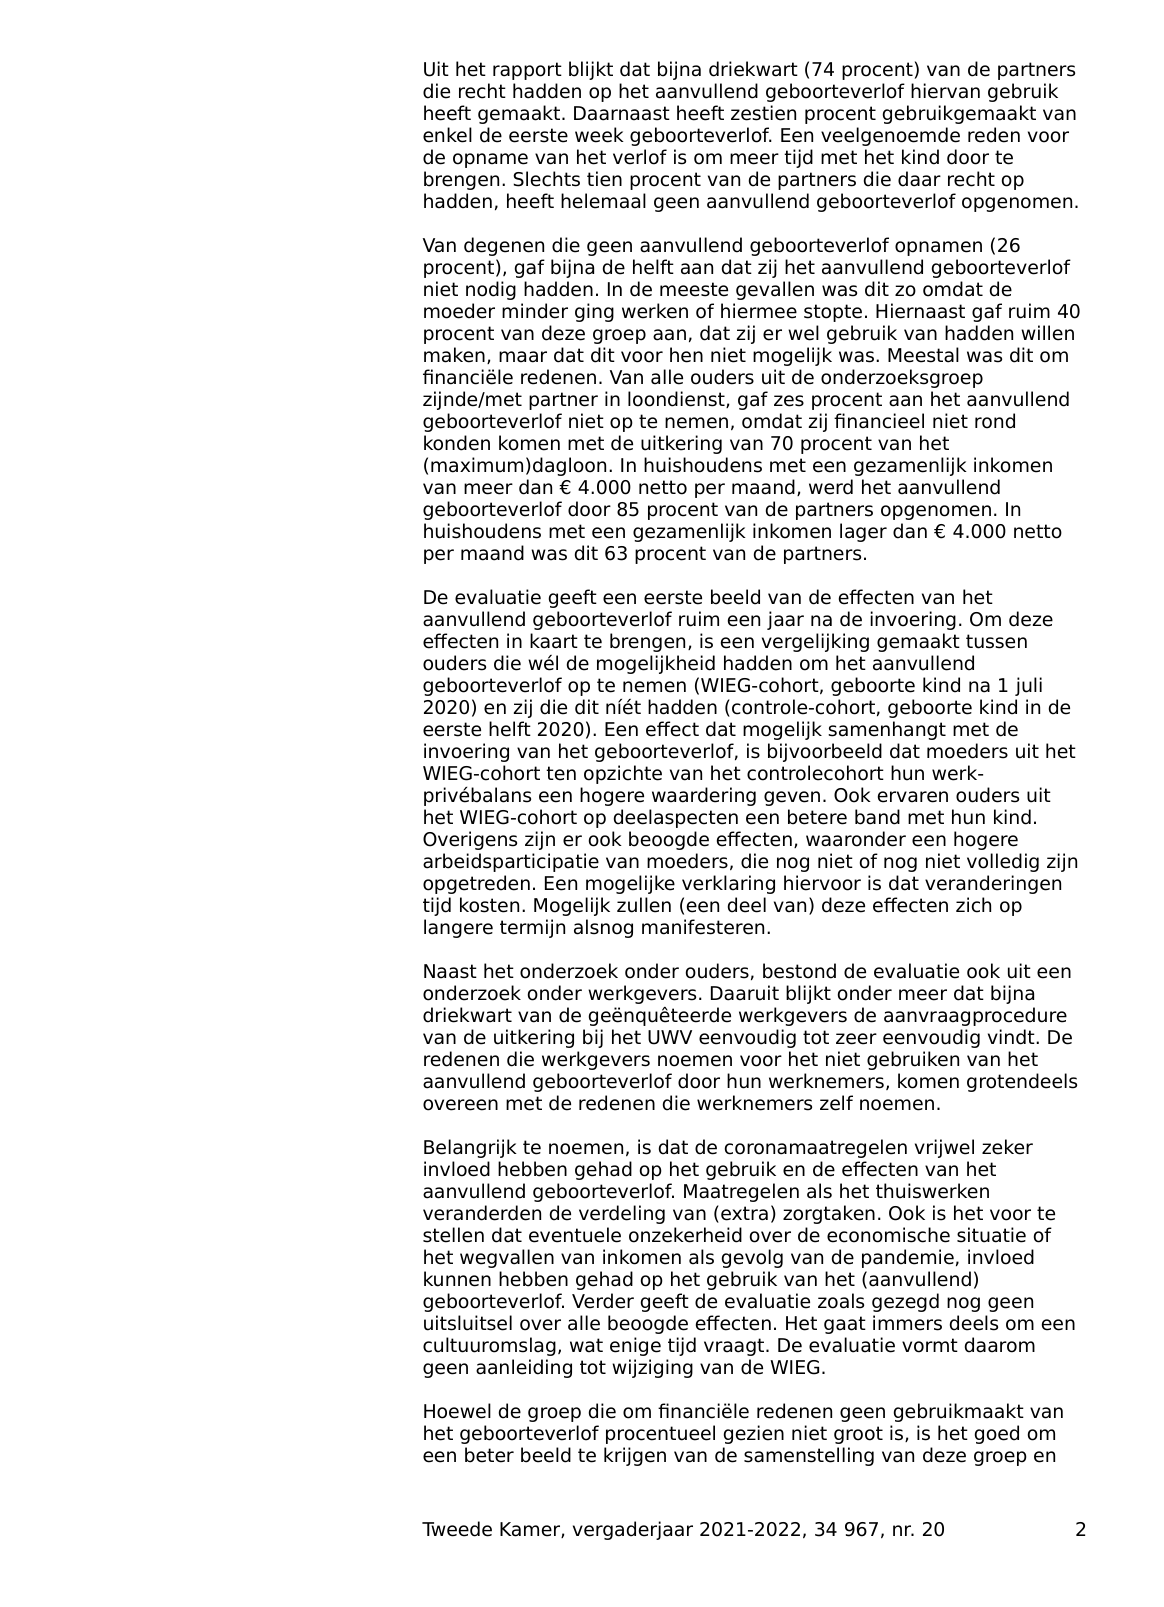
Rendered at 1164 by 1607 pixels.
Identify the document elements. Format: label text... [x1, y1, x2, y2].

text De evaluatie geeft een eerste beeld van de effecten van het aanvullend geboorteverlof ruim een jaar na de invoering. Om deze effecten in kaart te brengen, is een vergelijking gemaakt tussen ouders die wél de mogelijkheid hadden om het aanvullend geboorteverlof op te nemen (WIEG-cohort, geboorte kind na 1 juli 2020) en zij die dit níét hadden (controle-cohort, geboorte kind in de eerste helft 2020). Een effect dat mogelijk samenhangt met de invoering van het geboorteverlof, is bijvoorbeeld dat moeders uit het WIEG-cohort ten opzichte van het controlecohort hun werk-privébalans een hogere waardering geven. Ook ervaren ouders uit het WIEG-cohort op deelaspecten een betere band met hun kind. Overigens zijn er ook beoogde effecten, waaronder een hogere arbeidsparticipatie van moeders, die nog niet of nog niet volledig zijn opgetreden. Een mogelijke verklaring hiervoor is dat veranderingen tijd kosten. Mogelijk zullen (een deel van) deze effecten zich op langere termijn alsnog manifesteren. [422, 587, 1087, 939]
text Uit het rapport blijkt dat bijna driekwart (74 procent) van de partners die recht hadden op het aanvullend geboorteverlof hiervan gebruik heeft gemaakt. Daarnaast heeft zestien procent gebruikgemaakt van enkel de eerste week geboorteverlof. Een veelgenoemde reden voor de opname van het verlof is om meer tijd met het kind door te brengen. Slechts tien procent van de partners die daar recht op hadden, heeft helemaal geen aanvullend geboorteverlof opgenomen. [422, 59, 1087, 213]
text Hoewel de groep die om financiële redenen geen gebruikmaakt van het geboorteverlof procentueel gezien niet groot is, is het goed om een beter beeld te krijgen van de samenstelling van deze groep en [422, 1401, 1087, 1467]
text Belangrijk te noemen, is dat de coronamaatregelen vrijwel zeker invloed hebben gehad op het gebruik en de effecten van het aanvullend geboorteverlof. Maatregelen als het thuiswerken veranderden de verdeling van (extra) zorgtaken. Ook is het voor te stellen dat eventuele onzekerheid over de economische situatie of het wegvallen van inkomen als gevolg van de pandemie, invloed kunnen hebben gehad op het gebruik van het (aanvullend) geboorteverlof. Verder geeft de evaluatie zoals gezegd nog geen uitsluitsel over alle beoogde effecten. Het gaat immers deels om een cultuuromslag, wat enige tijd vraagt. De evaluatie vormt daarom geen aanleiding tot wijziging van de WIEG. [422, 1137, 1087, 1379]
text Van degenen die geen aanvullend geboorteverlof opnamen (26 procent), gaf bijna de helft aan dat zij het aanvullend geboorteverlof niet nodig hadden. In de meeste gevallen was dit zo omdat de moeder minder ging werken of hiermee stopte. Hiernaast gaf ruim 40 procent van deze groep aan, dat zij er wel gebruik van hadden willen maken, maar dat dit voor hen niet mogelijk was. Meestal was dit om financiële redenen. Van alle ouders uit de onderzoeksgroep zijnde/met partner in loondienst, gaf zes procent aan het aanvullend geboorteverlof niet op te nemen, omdat zij financieel niet rond konden komen met de uitkering van 70 procent van het (maximum)dagloon. In huishoudens met een gezamenlijk inkomen van meer dan € 4.000 netto per maand, werd het aanvullend geboorteverlof door 85 procent van de partners opgenomen. In huishoudens met een gezamenlijk inkomen lager dan € 4.000 netto per maand was dit 63 procent van de partners. [422, 235, 1087, 565]
text Naast het onderzoek onder ouders, bestond de evaluatie ook uit een onderzoek onder werkgevers. Daaruit blijkt onder meer dat bijna driekwart van de geënquêteerde werkgevers de aanvraagprocedure van de uitkering bij het UWV eenvoudig tot zeer eenvoudig vindt. De redenen die werkgevers noemen voor het niet gebruiken van het aanvullend geboorteverlof door hun werknemers, komen grotendeels overeen met de redenen die werknemers zelf noemen. [422, 961, 1087, 1115]
